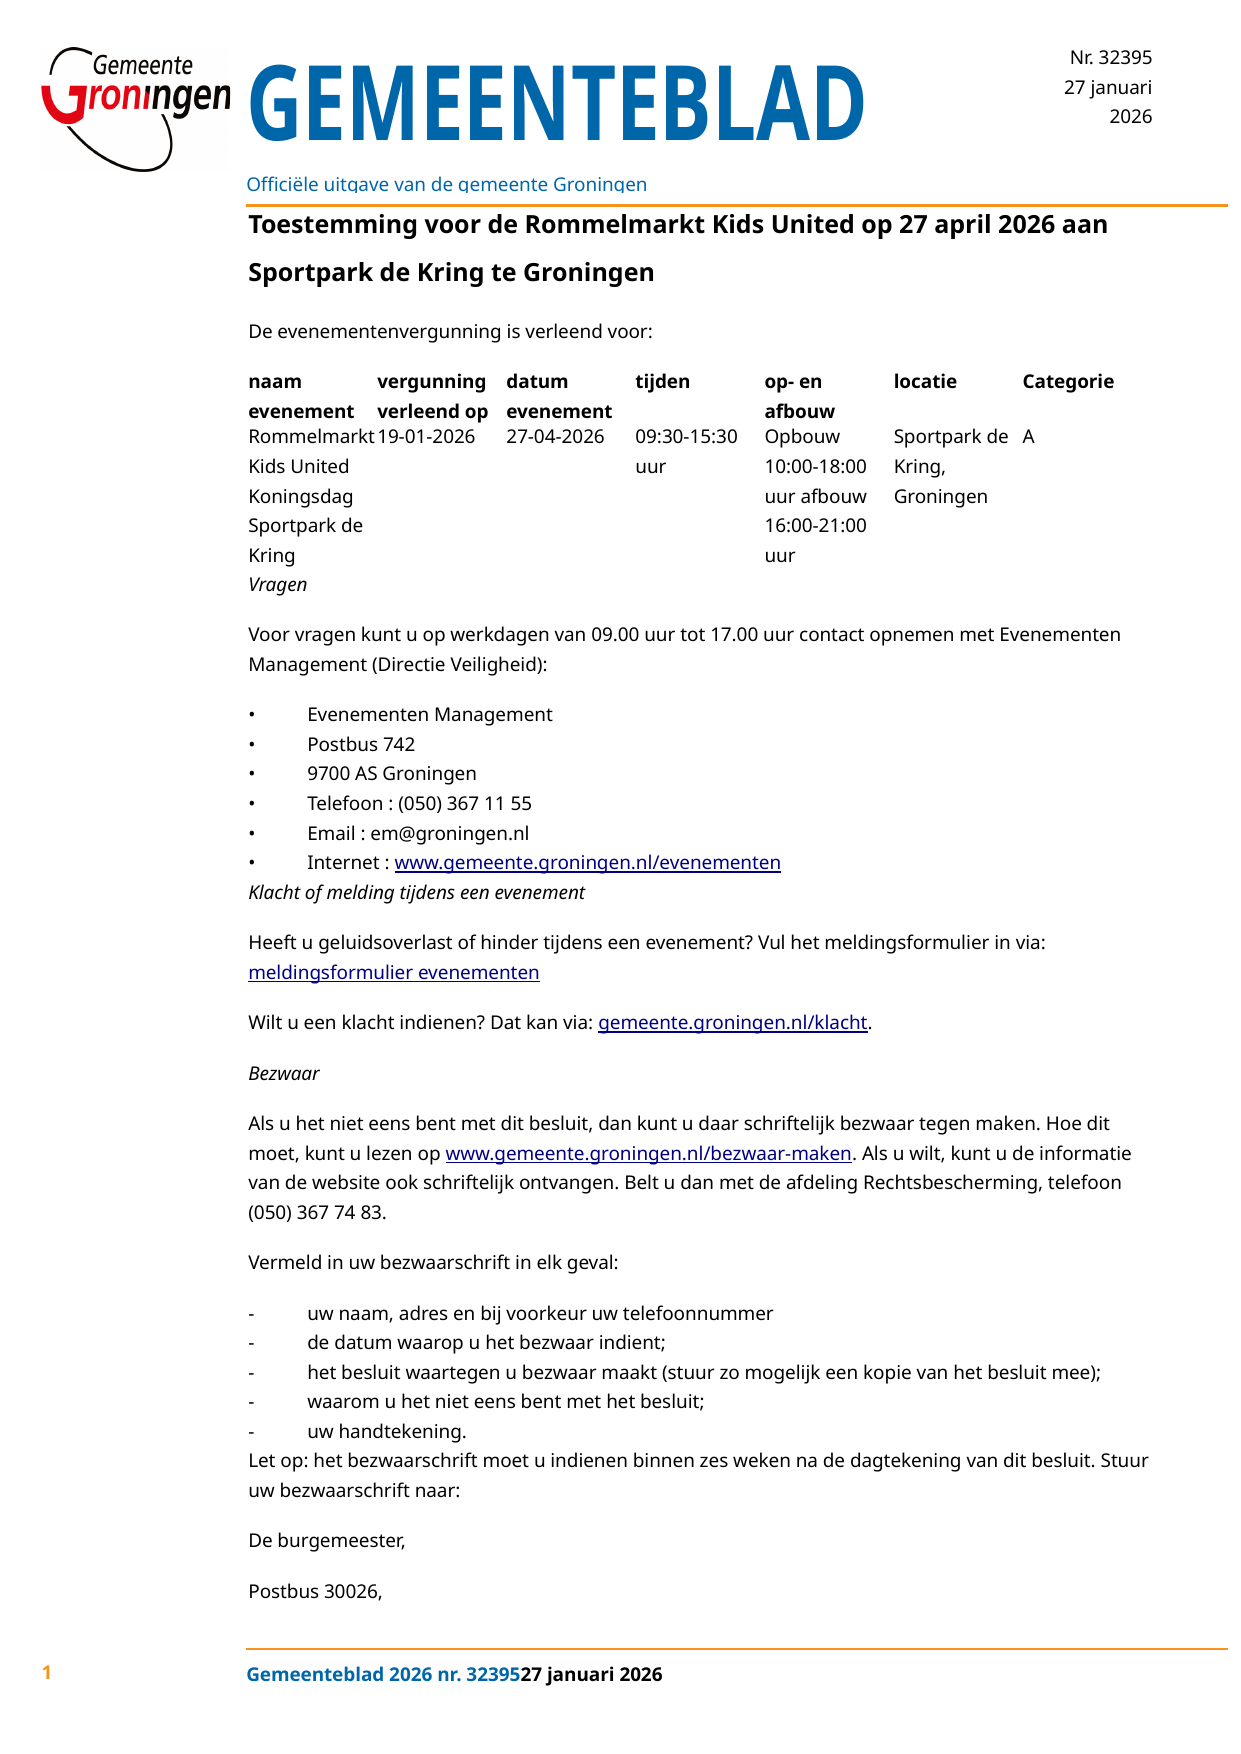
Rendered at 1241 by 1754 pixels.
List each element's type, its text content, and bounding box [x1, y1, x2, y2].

table_header naam evenement [248, 369, 377, 424]
list Evenementen Management [248, 701, 1152, 727]
text Voor vragen kunt u op werkdagen van 09.00 uur tot 17.00 uur contact opnemen met Evenementen Management (Directie Veiligheid): [248, 621, 1152, 677]
text Heeft u geluidsoverlast of hinder tijdens een evenement? Vul het meldingsformulier in via: meldingsformulier evenementen [248, 929, 1152, 985]
table_cell 27-04-2026 [506, 424, 635, 568]
text De burgemeester, [248, 1528, 1152, 1553]
list het besluit waartegen u bezwaar maakt (stuur zo mogelijk een kopie van het besluit mee); [248, 1359, 1152, 1385]
list Postbus 742 [248, 731, 1152, 757]
list uw handtekening. [248, 1418, 1152, 1444]
list uw naam, adres en bij voorkeur uw telefoonnummer [248, 1300, 1152, 1326]
text Klacht of melding tijdens een evenement [248, 879, 1152, 905]
list Email : em@groningen.nl [248, 820, 1152, 846]
text Bezwaar [248, 1060, 1152, 1086]
list Internet : www.gemeente.groningen.nl/evenementen [248, 849, 1152, 875]
table_cell Rommelmarkt Kids United Koningsdag Sportpark de Kring [248, 424, 377, 568]
text Vragen [248, 571, 1152, 597]
text Toestemming voor de Rommelmarkt Kids United op 27 april 2026 aan Sportpark de Kring te Groningen [248, 207, 1152, 288]
table_header locatie [894, 369, 1022, 424]
list 9700 AS Groningen [248, 761, 1152, 786]
table_header Categorie [1023, 369, 1152, 424]
list de datum waarop u het bezwaar indient; [248, 1329, 1152, 1355]
text De evenementenvergunning is verleend voor: [248, 318, 1152, 344]
text Vermeld in uw bezwaarschrift in elk geval: [248, 1249, 1152, 1275]
table_cell A [1023, 424, 1152, 568]
table_header op- en afbouw [764, 369, 893, 424]
text Als u het niet eens bent met dit besluit, dan kunt u daar schriftelijk bezwaar tegen maken. Hoe dit moet, kunt u lezen op www.gemeente.groningen.nl/bezwaar-maken. Als u wilt, kunt u de informatie van de website ook schriftelijk ontvangen. Belt u dan met de afdeling Rechtsbescherming, telefoon (050) 367 74 83. [248, 1110, 1152, 1225]
list waarom u het niet eens bent met het besluit; [248, 1388, 1152, 1414]
picture [41, 47, 231, 172]
table_cell Opbouw 10:00-18:00 uur afbouw 16:00-21:00 uur [764, 424, 893, 568]
table_header vergunning verleend op [377, 369, 506, 424]
table_cell Sportpark de Kring, Groningen [894, 424, 1022, 568]
table_cell 09:30-15:30 uur [635, 424, 764, 568]
table_header datum evenement [506, 369, 635, 424]
text Let op: het bezwaarschrift moet u indienen binnen zes weken na de dagtekening van dit besluit. Stuur uw bezwaarschrift naar: [248, 1448, 1152, 1503]
text Postbus 30026, [248, 1578, 1152, 1604]
list Telefoon : (050) 367 11 55 [248, 790, 1152, 816]
table_header tijden [635, 369, 764, 424]
table_cell 19-01-2026 [377, 424, 506, 568]
text Wilt u een klacht indienen? Dat kan via: gemeente.groningen.nl/klacht. [248, 1009, 1152, 1035]
